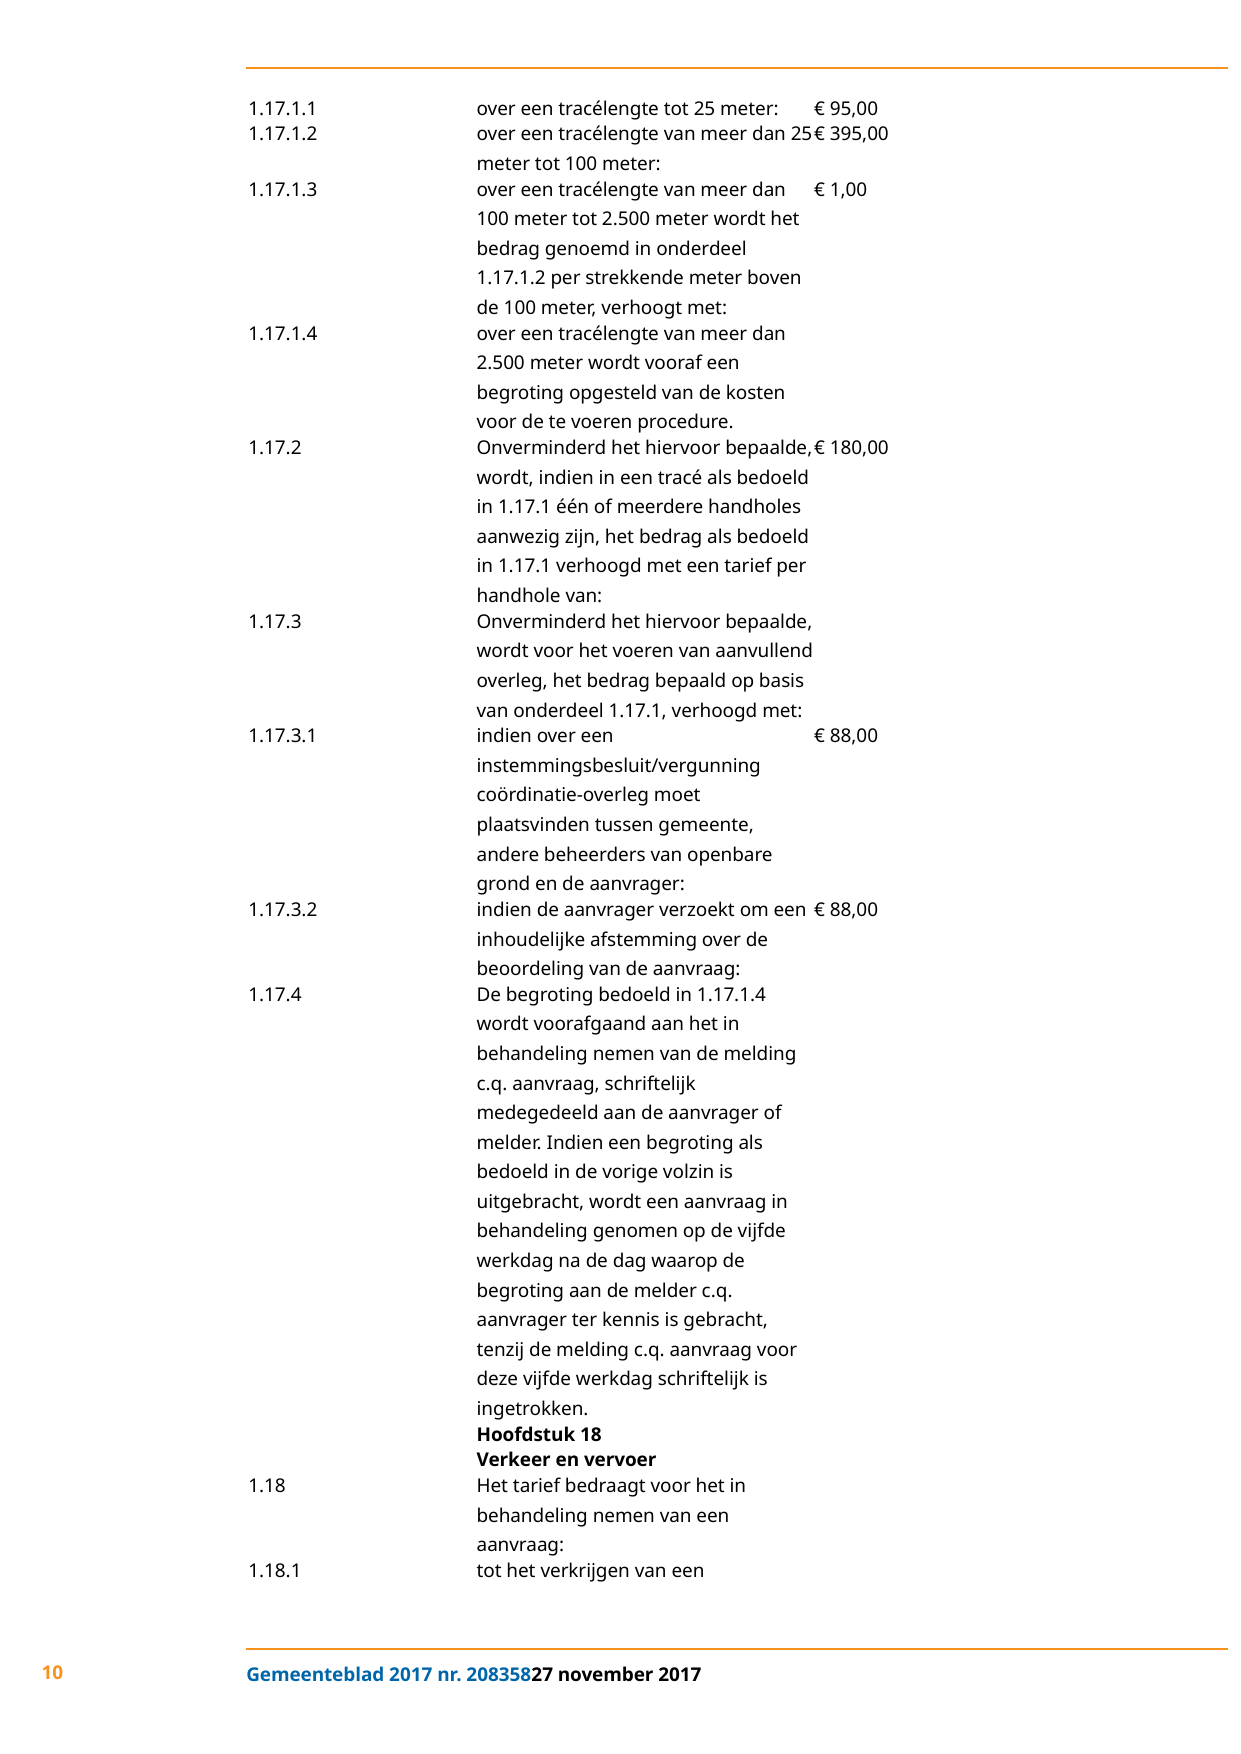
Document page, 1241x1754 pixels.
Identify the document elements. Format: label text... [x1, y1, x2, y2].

table_cell 1.17.3 [248, 608, 476, 722]
table_cell [248, 1421, 476, 1447]
table_cell Het tarief bedraagt voor het in behandeling nemen van een aanvraag: [476, 1473, 814, 1557]
table_cell [814, 1473, 1152, 1557]
table_cell [814, 1421, 1152, 1447]
table_cell indien over een instemmingsbesluit/vergunning coördinatie-overleg moet plaatsvinden tussen gemeente, andere beheerders van openbare grond en de aanvrager: [476, 723, 814, 896]
table_cell € 88,00 [814, 723, 1152, 896]
table_cell 1.17.1.2 [248, 121, 476, 176]
table_cell 1.17.4 [248, 981, 476, 1421]
table_cell [814, 320, 1152, 434]
table_cell Hoofdstuk 18 [476, 1421, 814, 1447]
table_cell De begroting bedoeld in 1.17.1.4 wordt voorafgaand aan het in behandeling nemen van de melding c.q. aanvraag, schriftelijk medegedeeld aan de aanvrager of melder. Indien een begroting als bedoeld in de vorige volzin is uitgebracht, wordt een aanvraag in behandeling genomen op de vijfde werkdag na de dag waarop de begroting aan de melder c.q. aanvrager ter kennis is gebracht, tenzij de melding c.q. aanvraag voor deze vijfde werkdag schriftelijk is ingetrokken. [476, 981, 814, 1421]
table_cell 1.17.1.3 [248, 176, 476, 320]
table_cell indien de aanvrager verzoekt om een inhoudelijke afstemming over de beoordeling van de aanvraag: [476, 896, 814, 981]
table_cell [814, 1557, 1152, 1583]
table_cell over een tracélengte van meer dan 2.500 meter wordt vooraf een begroting opgesteld van de kosten voor de te voeren procedure. [476, 320, 814, 434]
table_cell tot het verkrijgen van een [476, 1557, 814, 1583]
table_cell € 95,00 [814, 95, 1152, 121]
table_cell Onverminderd het hiervoor bepaalde, wordt, indien in een tracé als bedoeld in 1.17.1 één of meerdere handholes aanwezig zijn, het bedrag als bedoeld in 1.17.1 verhoogd met een tarief per handhole van: [476, 434, 814, 608]
table_cell over een tracélengte tot 25 meter: [476, 95, 814, 121]
table_cell € 180,00 [814, 434, 1152, 608]
table_cell 1.17.1.4 [248, 320, 476, 434]
table_cell [814, 608, 1152, 722]
table_cell 1.18 [248, 1473, 476, 1557]
table_cell Onverminderd het hiervoor bepaalde, wordt voor het voeren van aanvullend overleg, het bedrag bepaald op basis van onderdeel 1.17.1, verhoogd met: [476, 608, 814, 722]
table_cell 1.17.3.2 [248, 896, 476, 981]
table_cell 1.17.1.1 [248, 95, 476, 121]
table_cell over een tracélengte van meer dan 100 meter tot 2.500 meter wordt het bedrag genoemd in onderdeel 1.17.1.2 per strekkende meter boven de 100 meter, verhoogt met: [476, 176, 814, 320]
table_cell over een tracélengte van meer dan 25 meter tot 100 meter: [476, 121, 814, 176]
table_cell 1.17.3.1 [248, 723, 476, 896]
table_cell € 395,00 [814, 121, 1152, 176]
picture [41, 47, 231, 172]
table_cell [814, 1447, 1152, 1472]
table_cell Verkeer en vervoer [476, 1447, 814, 1472]
table_cell 1.18.1 [248, 1557, 476, 1583]
table_cell € 88,00 [814, 896, 1152, 981]
table_cell [814, 981, 1152, 1421]
table_cell € 1,00 [814, 176, 1152, 320]
table_cell [248, 1447, 476, 1472]
table_cell 1.17.2 [248, 434, 476, 608]
